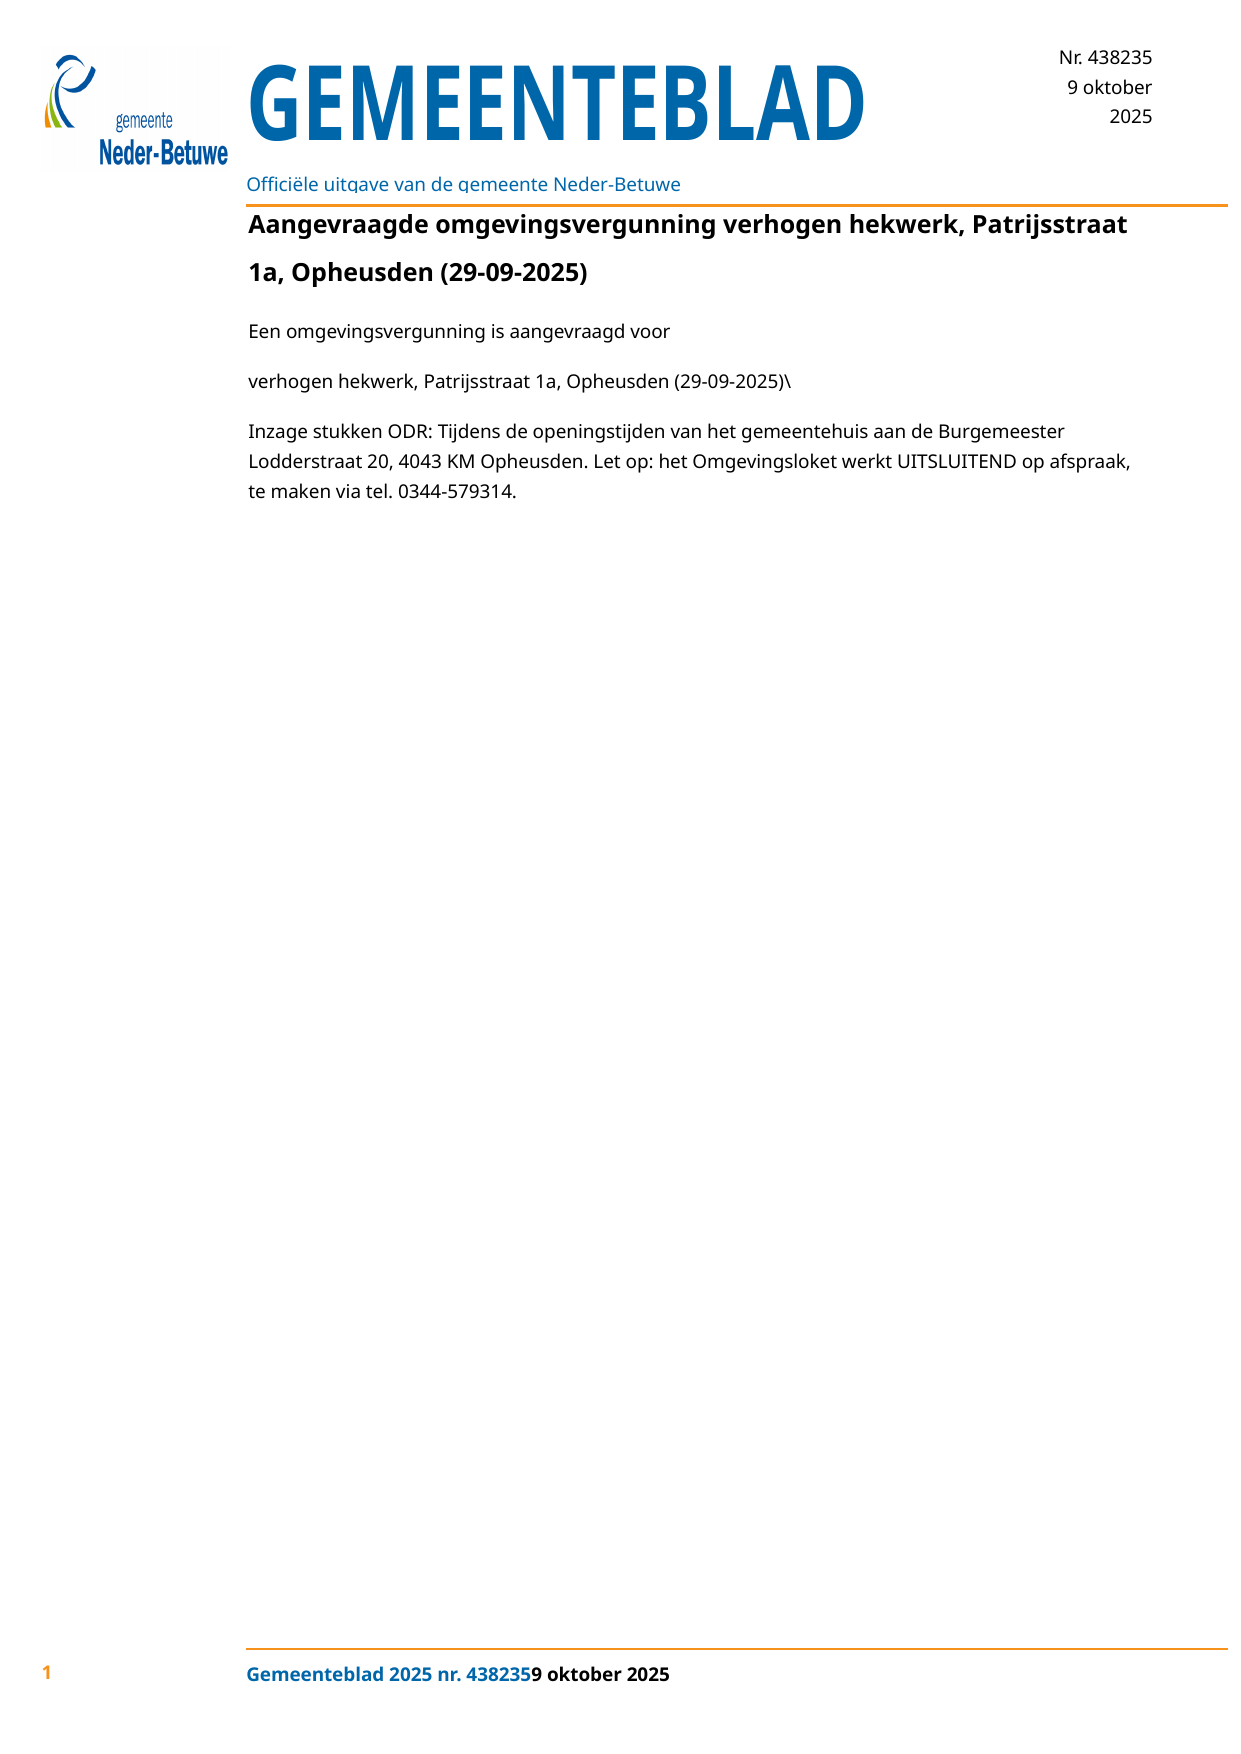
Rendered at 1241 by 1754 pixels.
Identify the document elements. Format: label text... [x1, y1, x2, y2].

picture [41, 47, 231, 172]
text Inzage stukken ODR: Tijdens de openingstijden van het gemeentehuis aan de Burgemeester Lodderstraat 20, 4043 KM Opheusden. Let op: het Omgevingsloket werkt UITSLUITEND op afspraak, te maken via tel. 0344-579314. [248, 419, 1152, 504]
text verhogen hekwerk, Patrijsstraat 1a, Opheusden (29-09-2025)\ [248, 368, 1152, 394]
text Aangevraagde omgevingsvergunning verhogen hekwerk, Patrijsstraat 1a, Opheusden (29-09-2025) [248, 207, 1152, 288]
text Een omgevingsvergunning is aangevraagd voor [248, 318, 1152, 344]
